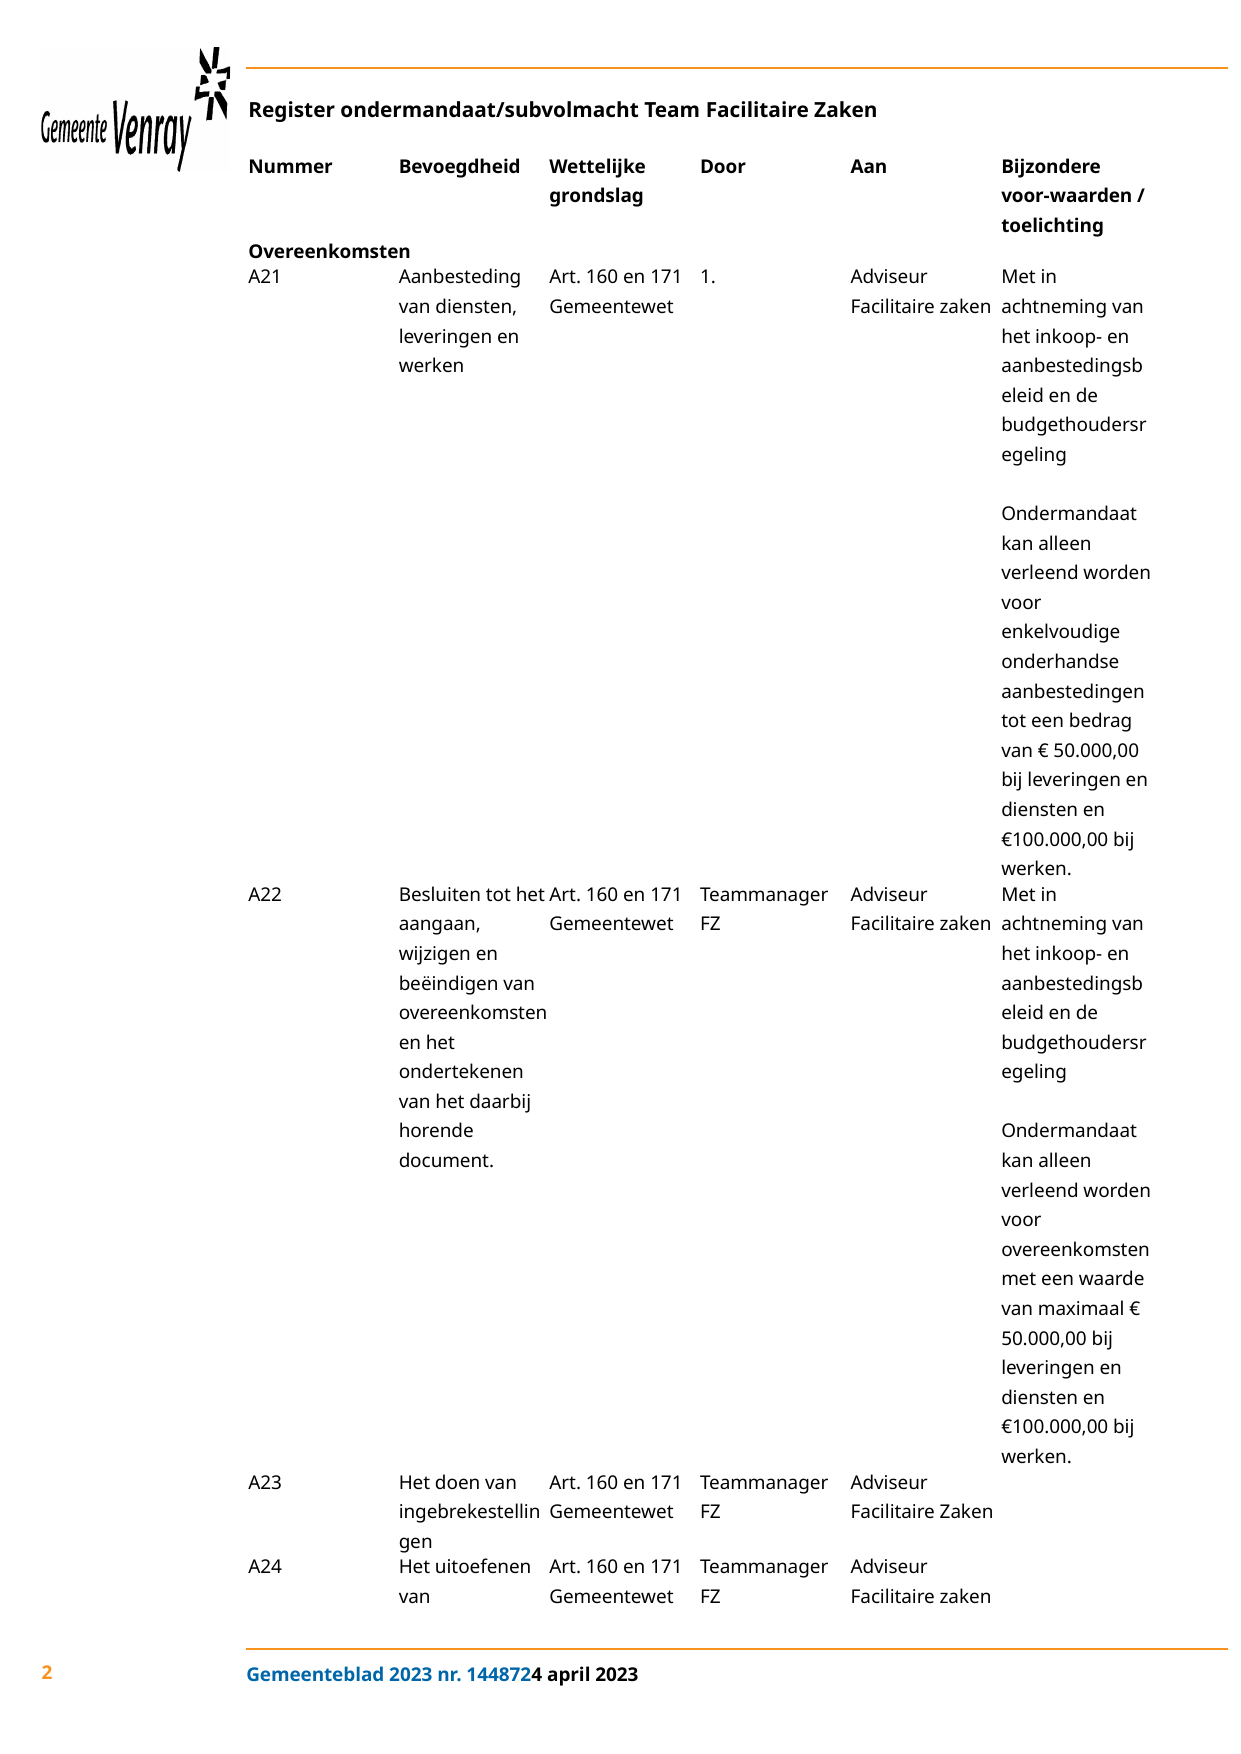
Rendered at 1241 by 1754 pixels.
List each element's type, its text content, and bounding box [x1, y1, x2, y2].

table_cell A21 [248, 264, 398, 881]
table_cell Met in achtneming van het inkoop- en aanbestedingsbeleid en de budgethoudersregeling Ondermandaat kan alleen verleend worden voor enkelvoudige onderhandse aanbestedingen tot een bedrag van € 50.000,00 bij leveringen en diensten en €100.000,00 bij werken. [1001, 264, 1152, 881]
table_cell [1001, 1554, 1152, 1609]
table_cell A23 [248, 1469, 398, 1554]
table_cell Teammanager FZ [700, 1554, 850, 1609]
table_cell Met in achtneming van het inkoop- en aanbestedingsbeleid en de budgethoudersregeling Ondermandaat kan alleen verleend worden voor overeenkomsten met een waarde van maximaal € 50.000,00 bij leveringen en diensten en €100.000,00 bij werken. [1001, 881, 1152, 1469]
table_cell Het uitoefenen van [399, 1554, 549, 1609]
table_header Bevoegdheid [399, 153, 549, 238]
table_cell Teammanager FZ [700, 1469, 850, 1554]
table_cell Aanbesteding van diensten, leveringen en werken [399, 264, 549, 881]
table_cell Art. 160 en 171 Gemeentewet [549, 1554, 700, 1609]
table_cell Art. 160 en 171 Gemeentewet [549, 1469, 700, 1554]
table_header Aan [850, 153, 1001, 238]
table_cell Teammanager FZ [700, 881, 850, 1469]
table_cell Art. 160 en 171 Gemeentewet [549, 881, 700, 1469]
table_cell [700, 264, 850, 881]
table_header Bijzondere voor-waarden / toelichting [1001, 153, 1152, 238]
table_cell Adviseur Facilitaire Zaken [850, 1469, 1001, 1554]
text Register ondermandaat/subvolmacht Team Facilitaire Zaken [248, 95, 1152, 123]
picture [41, 47, 231, 172]
table_cell Besluiten tot het aangaan, wijzigen en beëindigen van overeenkomsten en het ondertekenen van het daarbij horende document. [399, 881, 549, 1469]
table_header Wettelijke grondslag [549, 153, 700, 238]
table_cell Adviseur Facilitaire zaken [850, 1554, 1001, 1609]
table_header Door [700, 153, 850, 238]
table_header Nummer [248, 153, 398, 238]
table_cell Adviseur Facilitaire zaken [850, 264, 1001, 881]
table_cell Art. 160 en 171 Gemeentewet [549, 264, 700, 881]
table_cell Het doen van ingebrekestellingen [399, 1469, 549, 1554]
table_cell [1001, 1469, 1152, 1554]
table_cell Adviseur Facilitaire zaken [850, 881, 1001, 1469]
table_cell A22 [248, 881, 398, 1469]
table_cell Overeenkomsten [248, 238, 1152, 264]
table_cell A24 [248, 1554, 398, 1609]
